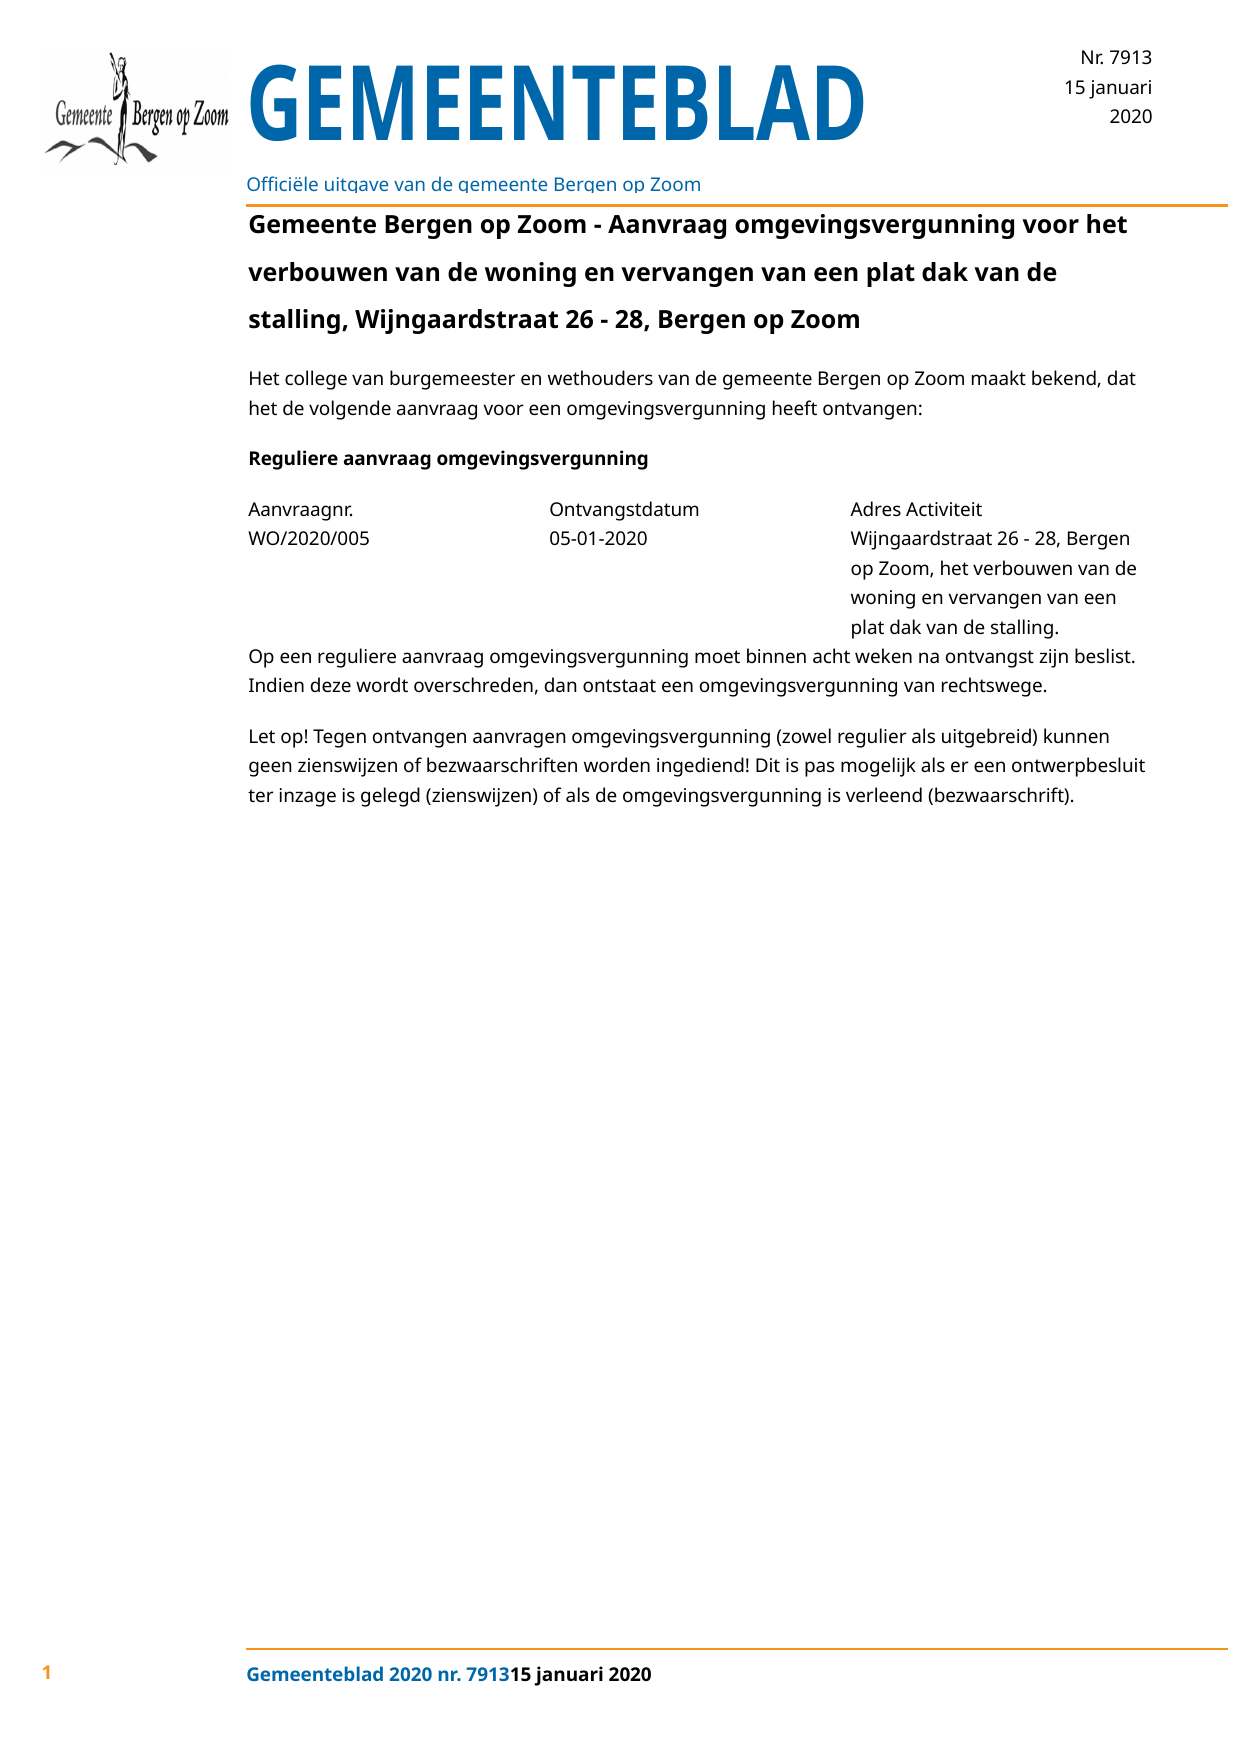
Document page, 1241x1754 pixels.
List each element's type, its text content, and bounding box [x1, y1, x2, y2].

table_header Ontvangstdatum [549, 496, 850, 522]
table_header Wijngaardstraat 26 - 28, Bergen op Zoom, het verbouwen van de woning en vervangen van een plat dak van de stalling. [850, 525, 1152, 639]
table_header Aanvraagnr. [248, 496, 549, 522]
table_header Adres Activiteit [850, 496, 1152, 522]
text Op een reguliere aanvraag omgevingsvergunning moet binnen acht weken na ontvangst zijn beslist. Indien deze wordt overschreden, dan ontstaat een omgevingsvergunning van rechtswege. [248, 643, 1152, 698]
table_header 05-01-2020 [549, 525, 850, 639]
picture [41, 47, 231, 172]
text Reguliere aanvraag omgevingsvergunning [248, 446, 1152, 471]
table_header WO/2020/005 [248, 525, 549, 639]
text Let op! Tegen ontvangen aanvragen omgevingsvergunning (zowel regulier als uitgebreid) kunnen geen zienswijzen of bezwaarschriften worden ingediend! Dit is pas mogelijk als er een ontwerpbesluit ter inzage is gelegd (zienswijzen) of als de omgevingsvergunning is verleend (bezwaarschrift). [248, 723, 1152, 808]
text Het college van burgemeester en wethouders van de gemeente Bergen op Zoom maakt bekend, dat het de volgende aanvraag voor een omgevingsvergunning heeft ontvangen: [248, 366, 1152, 421]
text Gemeente Bergen op Zoom - Aanvraag omgevingsvergunning voor het verbouwen van de woning en vervangen van een plat dak van de stalling, Wijngaardstraat 26 - 28, Bergen op Zoom [248, 207, 1152, 336]
